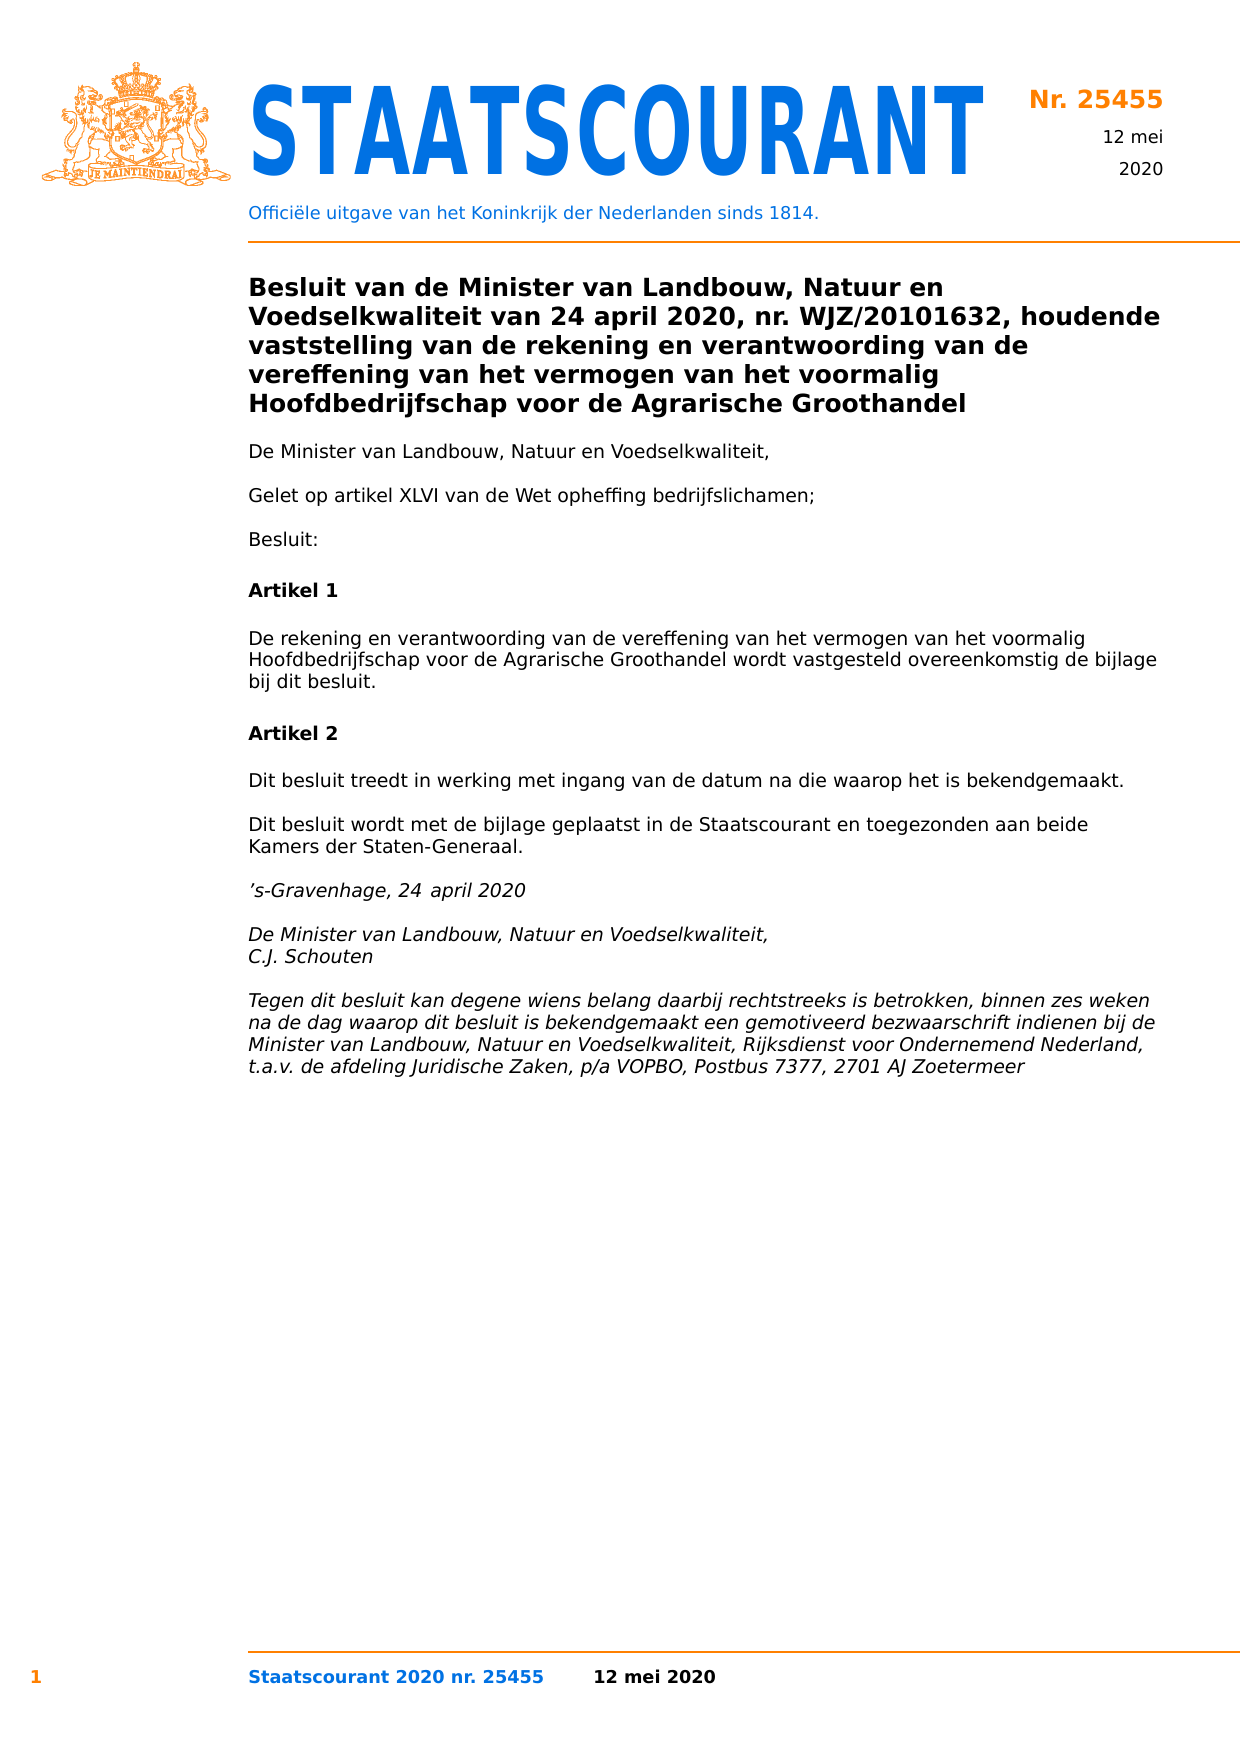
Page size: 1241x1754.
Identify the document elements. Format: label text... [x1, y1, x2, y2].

text Gelet op artikel XLVI van de Wet opheffing bedrijfslichamen; [248, 484, 1163, 507]
text Besluit: [248, 528, 1163, 550]
table_header STAATSCOURANT [248, 62, 998, 203]
text Dit besluit wordt met de bijlage geplaatst in de Staatscourant en toegezonden aan beide Kamers der Staten-Generaal. [248, 814, 1163, 858]
subtitle Besluit van de Minister van Landbouw, Natuur en Voedselkwaliteit van 24 april 2020, nr. WJZ/20101632, houdende vaststelling van de rekening en verantwoording van de vereffening van het vermogen van het voormalig Hoofdbedrijfschap voor de Agrarische Groothandel [248, 273, 1163, 419]
picture [41, 62, 231, 186]
table_cell 12 mei [998, 121, 1240, 153]
subtitle Artikel 1 [248, 580, 1163, 602]
text Dit besluit treedt in werking met ingang van de datum na die waarop het is bekendgemaakt. [248, 770, 1163, 792]
table_cell Officiële uitgave van het Koninkrijk der Nederlanden sinds 1814. [248, 203, 1240, 241]
table_header [25, 62, 248, 241]
text De Minister van Landbouw, Natuur en Voedselkwaliteit, [248, 441, 1163, 463]
text Tegen dit besluit kan degene wiens belang daarbij rechtstreeks is betrokken, binnen zes weken na de dag waarop dit besluit is bekendgemaakt een gemotiveerd bezwaarschrift indienen bij de Minister van Landbouw, Natuur en Voedselkwaliteit, Rijksdienst voor Ondernemend Nederland, t.a.v. de afdeling Juridische Zaken, p/a VOPBO, Postbus 7377, 2701 AJ Zoetermeer [248, 990, 1163, 1078]
text De rekening en verantwoording van de vereffening van het vermogen van het voormalig Hoofdbedrijfschap voor de Agrarische Groothandel wordt vastgesteld overeenkomstig de bijlage bij dit besluit. [248, 627, 1163, 693]
text De Minister van Landbouw, Natuur en Voedselkwaliteit, C.J. Schouten [248, 924, 1163, 968]
table_header Nr. 25455 [998, 62, 1240, 121]
table_cell 2020 [998, 153, 1240, 203]
subtitle Artikel 2 [248, 723, 1163, 745]
text ’s-Gravenhage, 24 april 2020 [248, 880, 1163, 902]
